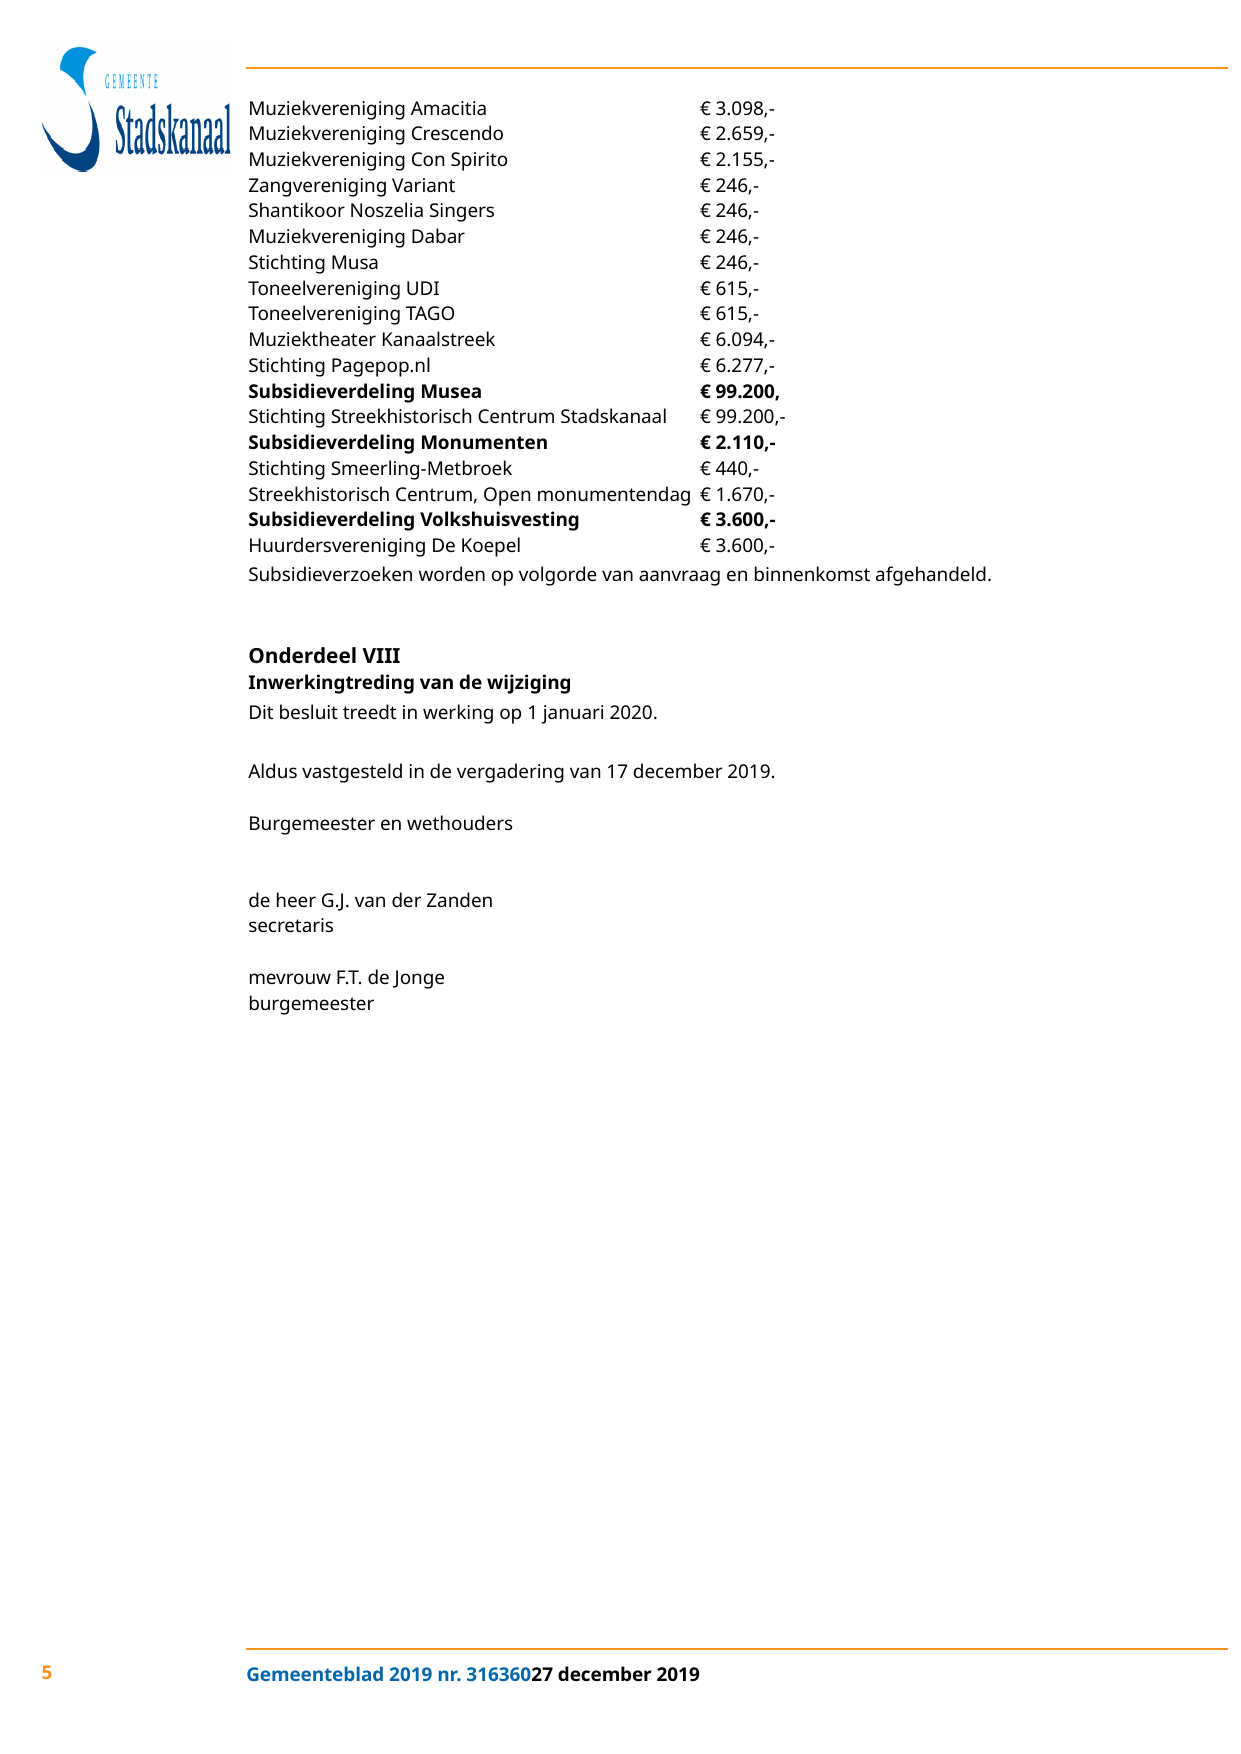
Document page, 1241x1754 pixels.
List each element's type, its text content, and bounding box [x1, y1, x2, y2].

table_cell Shantikoor Noszelia Singers [248, 198, 700, 223]
picture [41, 47, 231, 172]
table_cell Huurdersvereniging De Koepel [248, 532, 700, 558]
table_cell Toneelvereniging UDI [248, 275, 700, 301]
table_cell € 440,- [700, 455, 1152, 481]
table_cell Muziekvereniging Crescendo [248, 121, 700, 146]
text Burgemeester en wethouders [248, 810, 1152, 836]
table_cell € 246,- [700, 198, 1152, 223]
table_cell Subsidieverdeling Volkshuisvesting [248, 506, 700, 532]
table_cell € 99.200, [700, 378, 1152, 403]
table_cell Stichting Smeerling-Metbroek [248, 455, 700, 481]
text Inwerkingtreding van de wijziging [248, 669, 1152, 695]
table_cell € 2.110,- [700, 429, 1152, 455]
table_cell € 246,- [700, 172, 1152, 198]
table_cell € 99.200,- [700, 404, 1152, 429]
table_cell € 246,- [700, 249, 1152, 275]
text secretaris [248, 913, 1152, 938]
table_cell € 615,- [700, 275, 1152, 301]
table_cell € 6.277,- [700, 352, 1152, 378]
table_cell Muziekvereniging Con Spirito [248, 146, 700, 172]
text Aldus vastgesteld in de vergadering van 17 december 2019. [248, 758, 1152, 784]
table_cell € 2.659,- [700, 121, 1152, 146]
table_cell € 1.670,- [700, 481, 1152, 506]
table_cell € 615,- [700, 301, 1152, 326]
table_cell € 3.098,- [700, 95, 1152, 121]
text mevrouw F.T. de Jonge [248, 964, 1152, 990]
text Subsidieverzoeken worden op volgorde van aanvraag en binnenkomst afgehandeld. [248, 561, 1152, 587]
text de heer G.J. van der Zanden [248, 887, 1152, 913]
table_cell Stichting Musa [248, 249, 700, 275]
table_cell € 246,- [700, 224, 1152, 249]
table_cell € 6.094,- [700, 326, 1152, 352]
table_cell Zangvereniging Variant [248, 172, 700, 198]
table_cell Subsidieverdeling Monumenten [248, 429, 700, 455]
table_cell € 3.600,- [700, 532, 1152, 558]
table_cell Muziektheater Kanaalstreek [248, 326, 700, 352]
table_cell Muziekvereniging Amacitia [248, 95, 700, 121]
table_cell Muziekvereniging Dabar [248, 224, 700, 249]
text Onderdeel VIII [248, 641, 1152, 669]
table_cell Stichting Streekhistorisch Centrum Stadskanaal [248, 404, 700, 429]
table_cell Stichting Pagepop.nl [248, 352, 700, 378]
table_cell Streekhistorisch Centrum, Open monumentendag [248, 481, 700, 506]
table_cell Subsidieverdeling Musea [248, 378, 700, 403]
text Dit besluit treedt in werking op 1 januari 2020. [248, 699, 1152, 725]
text burgemeester [248, 990, 1152, 1016]
table_cell € 3.600,- [700, 506, 1152, 532]
table_cell € 2.155,- [700, 146, 1152, 172]
table_cell Toneelvereniging TAGO [248, 301, 700, 326]
